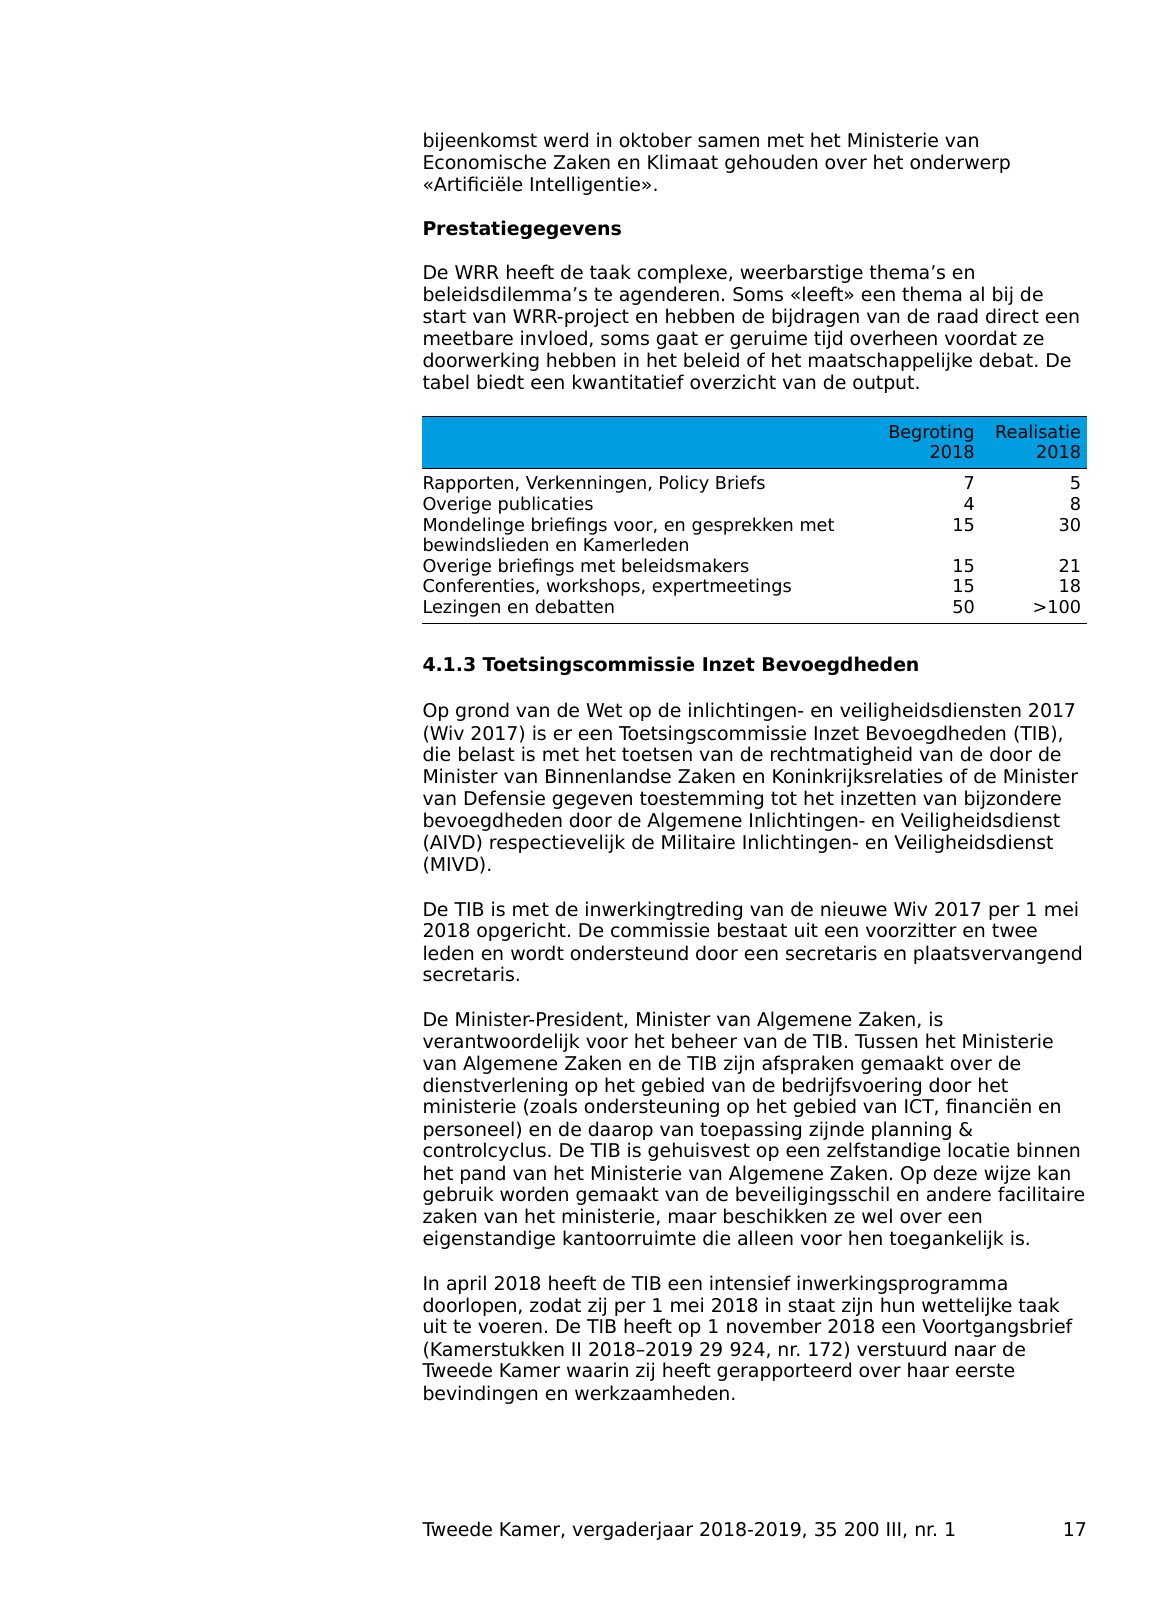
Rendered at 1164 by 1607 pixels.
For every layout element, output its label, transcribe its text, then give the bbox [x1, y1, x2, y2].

table_cell Mondelinge briefings voor, en gesprekken met bewindslieden en Kamerleden [422, 515, 874, 556]
table_cell 15 [874, 515, 980, 556]
table_cell >100 [980, 597, 1087, 622]
table_cell 4 [874, 494, 980, 514]
text De TIB is met de inwerkingtreding van de nieuwe Wiv 2017 per 1 mei 2018 opgericht. De commissie bestaat uit een voorzitter en twee leden en wordt ondersteund door een secretaris en plaatsvervangend secretaris. [422, 898, 1087, 986]
table_cell 7 [874, 469, 980, 494]
text De Minister-President, Minister van Algemene Zaken, is verantwoordelijk voor het beheer van de TIB. Tussen het Ministerie van Algemene Zaken en de TIB zijn afspraken gemaakt over de dienstverlening op het gebied van de bedrijfsvoering door het ministerie (zoals ondersteuning op het gebied van ICT, financiën en personeel) en de daarop van toepassing zijnde planning & controlcyclus. De TIB is gehuisvest op een zelfstandige locatie binnen het pand van het Ministerie van Algemene Zaken. Op deze wijze kan gebruik worden gemaakt van de beveiligingsschil en andere facilitaire zaken van het ministerie, maar beschikken ze wel over een eigenstandige kantoorruimte die alleen voor hen toegankelijk is. [422, 1008, 1087, 1250]
text De WRR heeft de taak complexe, weerbarstige thema’s en beleidsdilemma’s te agenderen. Soms «leeft» een thema al bij de start van WRR-project en hebben de bijdragen van de raad direct een meetbare invloed, soms gaat er geruime tijd overheen voordat ze doorwerking hebben in het beleid of het maatschappelijke debat. De tabel biedt een kwantitatief overzicht van de output. [422, 262, 1087, 394]
table_cell 5 [980, 469, 1087, 494]
table_header Realisatie 2018 [980, 417, 1087, 468]
table_cell 8 [980, 494, 1087, 514]
subtitle Prestatiegegevens [422, 218, 1087, 240]
table_cell 30 [980, 515, 1087, 556]
table_cell Lezingen en debatten [422, 597, 874, 622]
text Op grond van de Wet op de inlichtingen- en veiligheidsdiensten 2017 (Wiv 2017) is er een Toetsingscommissie Inzet Bevoegdheden (TIB), die belast is met het toetsen van de rechtmatigheid van de door de Minister van Binnenlandse Zaken en Koninkrijksrelaties of de Minister van Defensie gegeven toestemming tot het inzetten van bijzondere bevoegdheden door de Algemene Inlichtingen- en Veiligheidsdienst (AIVD) respectievelijk de Militaire Inlichtingen- en Veiligheidsdienst (MIVD). [422, 700, 1087, 876]
table_header Begroting 2018 [874, 417, 980, 468]
table_cell Conferenties, workshops, expertmeetings [422, 576, 874, 597]
table_cell 21 [980, 556, 1087, 576]
text In april 2018 heeft de TIB een intensief inwerkingsprogramma doorlopen, zodat zij per 1 mei 2018 in staat zijn hun wettelijke taak uit te voeren. De TIB heeft op 1 november 2018 een Voortgangsbrief (Kamerstukken II 2018–2019 29 924, nr. 172) verstuurd naar de Tweede Kamer waarin zij heeft gerapporteerd over haar eerste bevindingen en werkzaamheden. [422, 1272, 1087, 1404]
table_cell 15 [874, 556, 980, 576]
table_cell 18 [980, 576, 1087, 597]
table_cell Rapporten, Verkenningen, Policy Briefs [422, 469, 874, 494]
table_cell 15 [874, 576, 980, 597]
table_cell Overige briefings met beleidsmakers [422, 556, 874, 576]
text bijeenkomst werd in oktober samen met het Ministerie van Economische Zaken en Klimaat gehouden over het onderwerp «Artificiële Intelligentie». [422, 130, 1087, 196]
table_header [422, 417, 874, 468]
table_cell Overige publicaties [422, 494, 874, 514]
table_cell 50 [874, 597, 980, 622]
subtitle 4.1.3 Toetsingscommissie Inzet Bevoegdheden [422, 653, 1087, 675]
